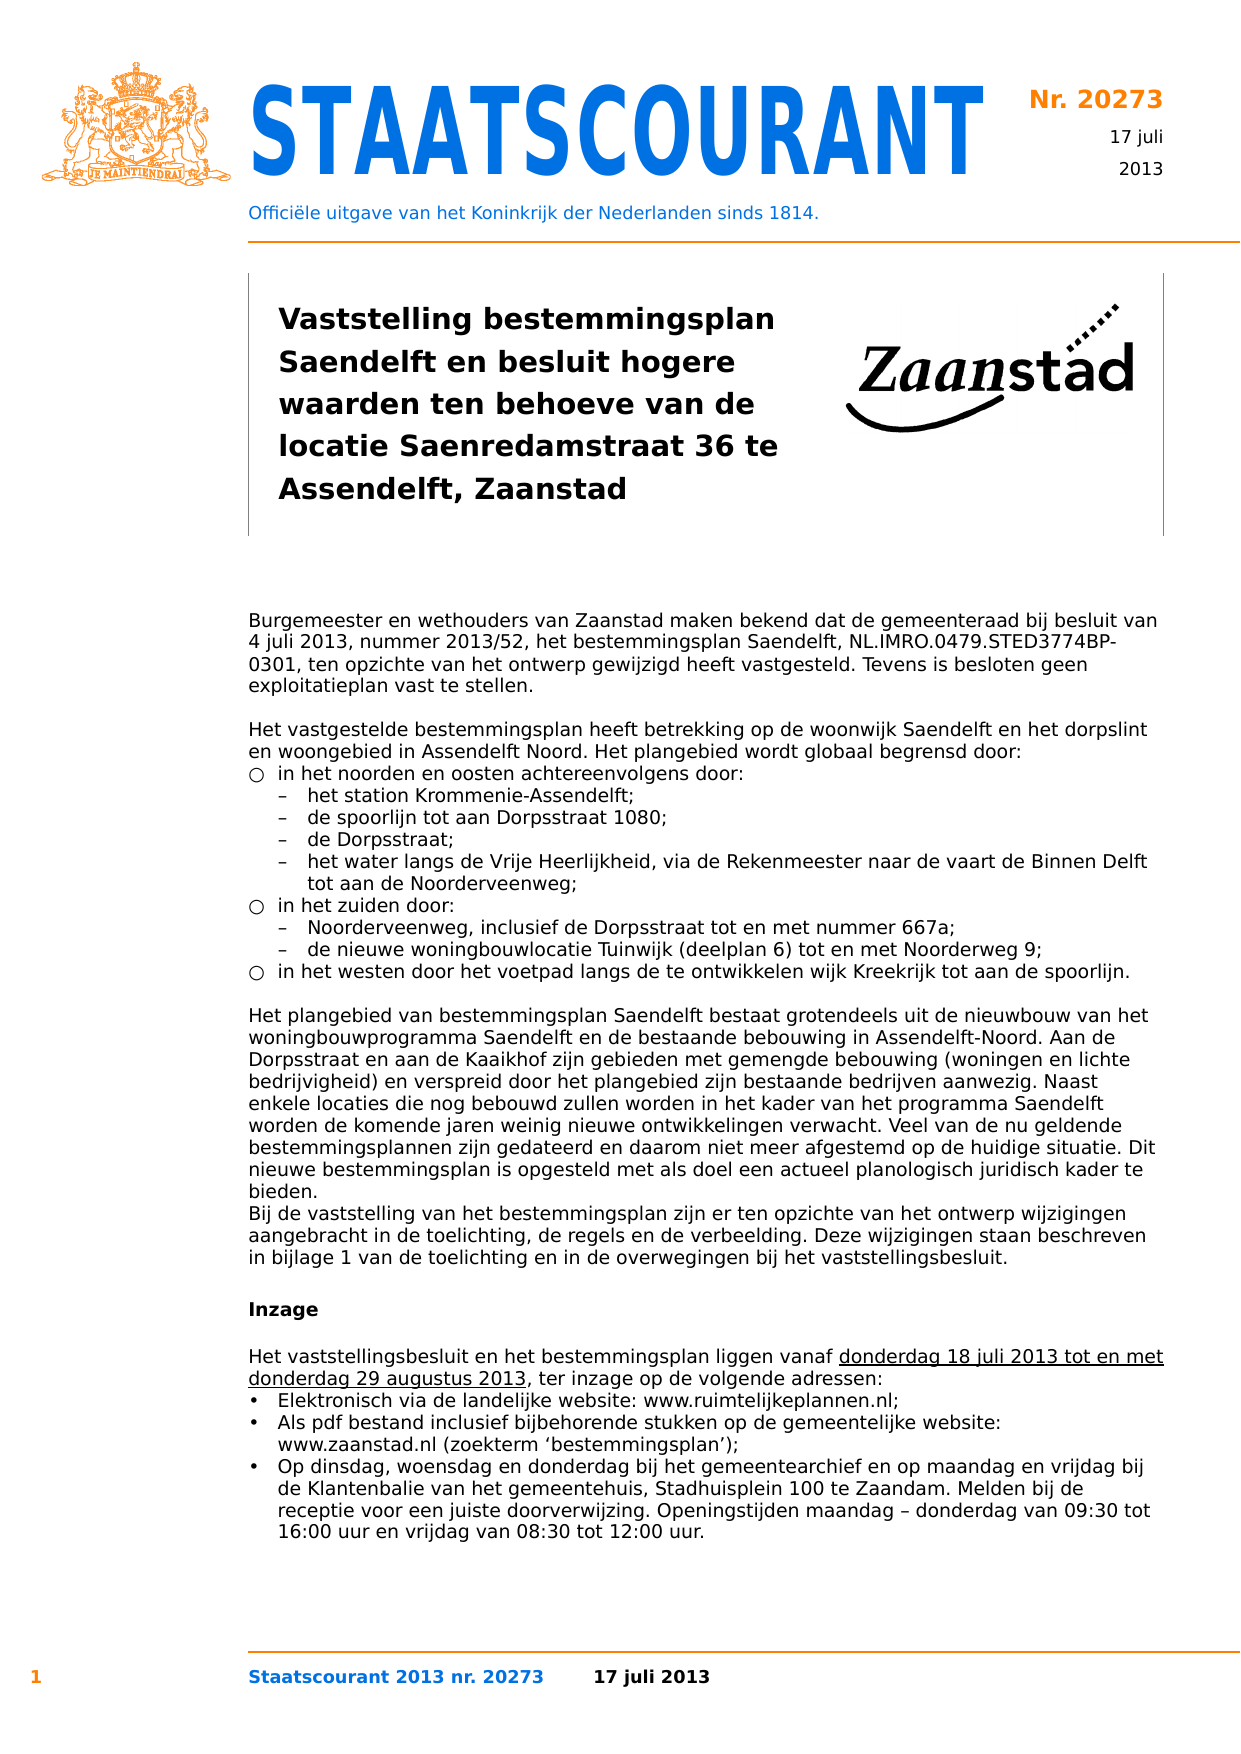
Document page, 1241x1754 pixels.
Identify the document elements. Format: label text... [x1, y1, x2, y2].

text Bij de vaststelling van het bestemmingsplan zijn er ten opzichte van het ontwerp wijzigingen aangebracht in de toelichting, de regels en de verbeelding. Deze wijzigingen staan beschreven in bijlage 1 van de toelichting en in de overwegingen bij het vaststellingsbesluit. [248, 1203, 1163, 1269]
table_header [25, 62, 248, 241]
text Het plangebied van bestemmingsplan Saendelft bestaat grotendeels uit de nieuwbouw van het woningbouwprogramma Saendelft en de bestaande bebouwing in Assendelft-Noord. Aan de Dorpsstraat en aan de Kaaikhof zijn gebieden met gemengde bebouwing (woningen en lichte bedrijvigheid) en verspreid door het plangebied zijn bestaande bedrijven aanwezig. Naast enkele locaties die nog bebouwd zullen worden in het kader van het programma Saendelft worden de komende jaren weinig nieuwe ontwikkelingen verwacht. Veel van de nu geldende bestemmingsplannen zijn gedateerd en daarom niet meer afgestemd op de huidige situatie. Dit nieuwe bestemmingsplan is opgesteld met als doel een actueel planologisch juridisch kader te bieden. [248, 1005, 1163, 1203]
text Het vaststellingsbesluit en het bestemmingsplan liggen vanaf donderdag 18 juli 2013 tot en met donderdag 29 augustus 2013, ter inzage op de volgende adressen: [248, 1346, 1163, 1389]
text – het water langs de Vrije Heerlijkheid, via de Rekenmeester naar de vaart de Binnen Delft tot aan de Noorderveenweg; [278, 851, 1163, 895]
text – de Dorpsstraat; [278, 829, 1163, 851]
table_cell 17 juli [998, 121, 1240, 153]
text – het station Krommenie-Assendelft; [278, 785, 1163, 807]
text ○ in het zuiden door: [248, 895, 1163, 917]
text • Elektronisch via de landelijke website: www.ruimtelijkeplannen.nl; [248, 1389, 1163, 1412]
table_header STAATSCOURANT [248, 62, 998, 203]
table_cell 2013 [998, 153, 1240, 203]
text – de nieuwe woningbouwlocatie Tuinwijk (deelplan 6) tot en met Noorderweg 9; [278, 939, 1163, 961]
text • Als pdf bestand inclusief bijbehorende stukken op de gemeentelijke website: www.zaanstad.nl (zoekterm ‘bestemmingsplan’); [248, 1412, 1163, 1456]
text – de spoorlijn tot aan Dorpsstraat 1080; [278, 807, 1163, 829]
text ○ in het noorden en oosten achtereenvolgens door: [248, 763, 1163, 785]
table_cell Officiële uitgave van het Koninkrijk der Nederlanden sinds 1814. [248, 203, 1240, 241]
text – Noorderveenweg, inclusief de Dorpsstraat tot en met nummer 667a; [278, 917, 1163, 939]
table_header Nr. 20273 [998, 62, 1240, 121]
picture [844, 302, 1134, 433]
text ○ in het westen door het voetpad langs de te ontwikkelen wijk Kreekrijk tot aan de spoorlijn. [248, 961, 1163, 983]
subtitle Vaststelling bestemmingsplan Saendelft en besluit hogere waarden ten behoeve van de locatie Saenredamstraat 36 te Assendelft, Zaanstad [249, 273, 1163, 536]
text • Op dinsdag, woensdag en donderdag bij het gemeentearchief en op maandag en vrijdag bij de Klantenbalie van het gemeentehuis, Stadhuisplein 100 te Zaandam. Melden bij de receptie voor een juiste doorverwijzing. Openingstijden maandag – donderdag van 09:30 tot 16:00 uur en vrijdag van 08:30 tot 12:00 uur. [248, 1456, 1163, 1543]
text Burgemeester en wethouders van Zaanstad maken bekend dat de gemeenteraad bij besluit van 4 juli 2013, nummer 2013/52, het bestemmingsplan Saendelft, NL.IMRO.0479.STED3774BP-0301, ten opzichte van het ontwerp gewijzigd heeft vastgesteld. Tevens is besloten geen exploitatieplan vast te stellen. [248, 609, 1163, 697]
subtitle Inzage [248, 1299, 1163, 1321]
picture [41, 62, 231, 186]
text Het vastgestelde bestemmingsplan heeft betrekking op de woonwijk Saendelft en het dorpslint en woongebied in Assendelft Noord. Het plangebied wordt globaal begrensd door: [248, 719, 1163, 763]
